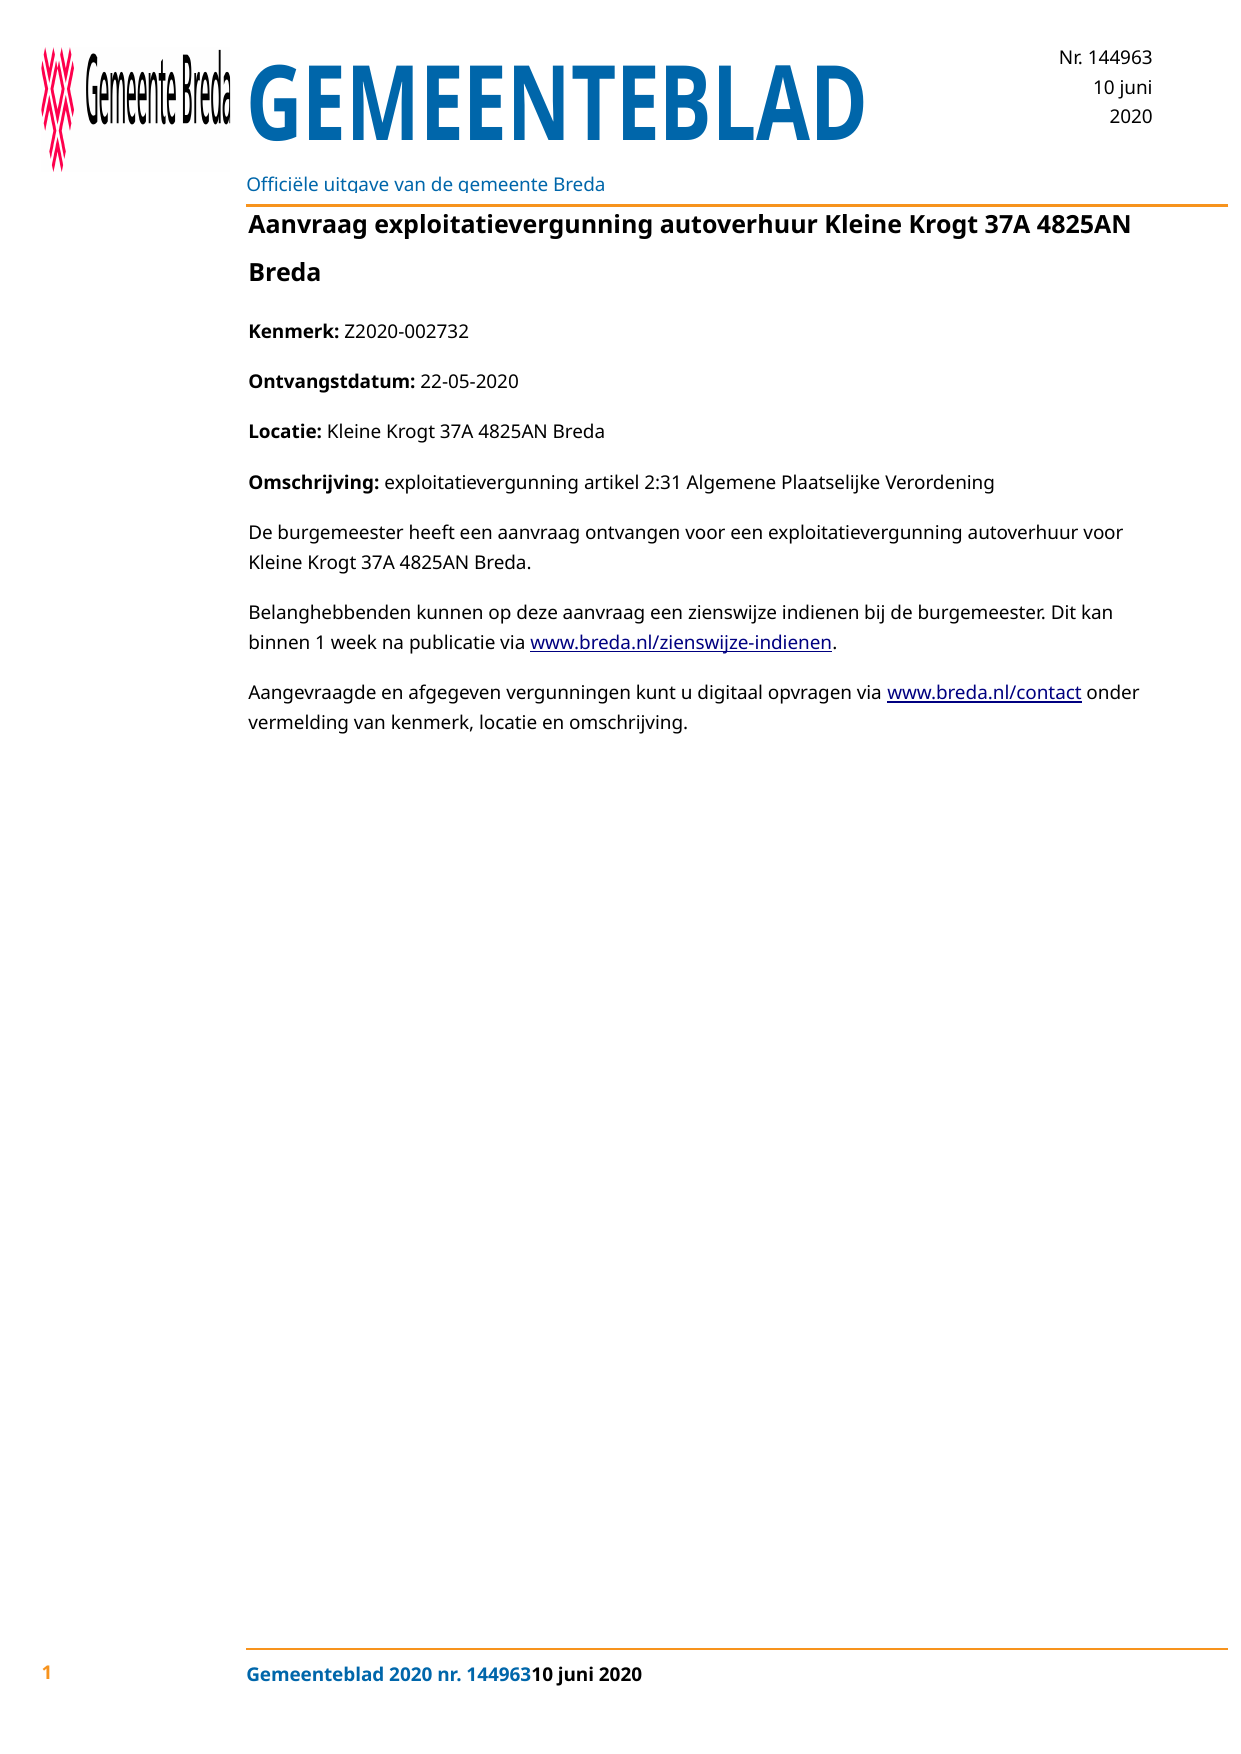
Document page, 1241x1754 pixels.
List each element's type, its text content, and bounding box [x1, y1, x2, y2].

text Aanvraag exploitatievergunning autoverhuur Kleine Krogt 37A 4825AN Breda [248, 207, 1152, 288]
text Locatie: Kleine Krogt 37A 4825AN Breda [248, 419, 1152, 444]
text Aangevraagde en afgegeven vergunningen kunt u digitaal opvragen via www.breda.nl/contact onder vermelding van kenmerk, locatie en omschrijving. [248, 679, 1152, 735]
text Omschrijving: exploitatievergunning artikel 2:31 Algemene Plaatselijke Verordening [248, 469, 1152, 495]
text Kenmerk: Z2020-002732 [248, 318, 1152, 344]
picture [41, 47, 231, 172]
text De burgemeester heeft een aanvraag ontvangen voor een exploitatievergunning autoverhuur voor Kleine Krogt 37A 4825AN Breda. [248, 519, 1152, 575]
text Belanghebbenden kunnen op deze aanvraag een zienswijze indienen bij de burgemeester. Dit kan binnen 1 week na publicatie via www.breda.nl/zienswijze-indienen. [248, 599, 1152, 655]
text Ontvangstdatum: 22-05-2020 [248, 368, 1152, 394]
